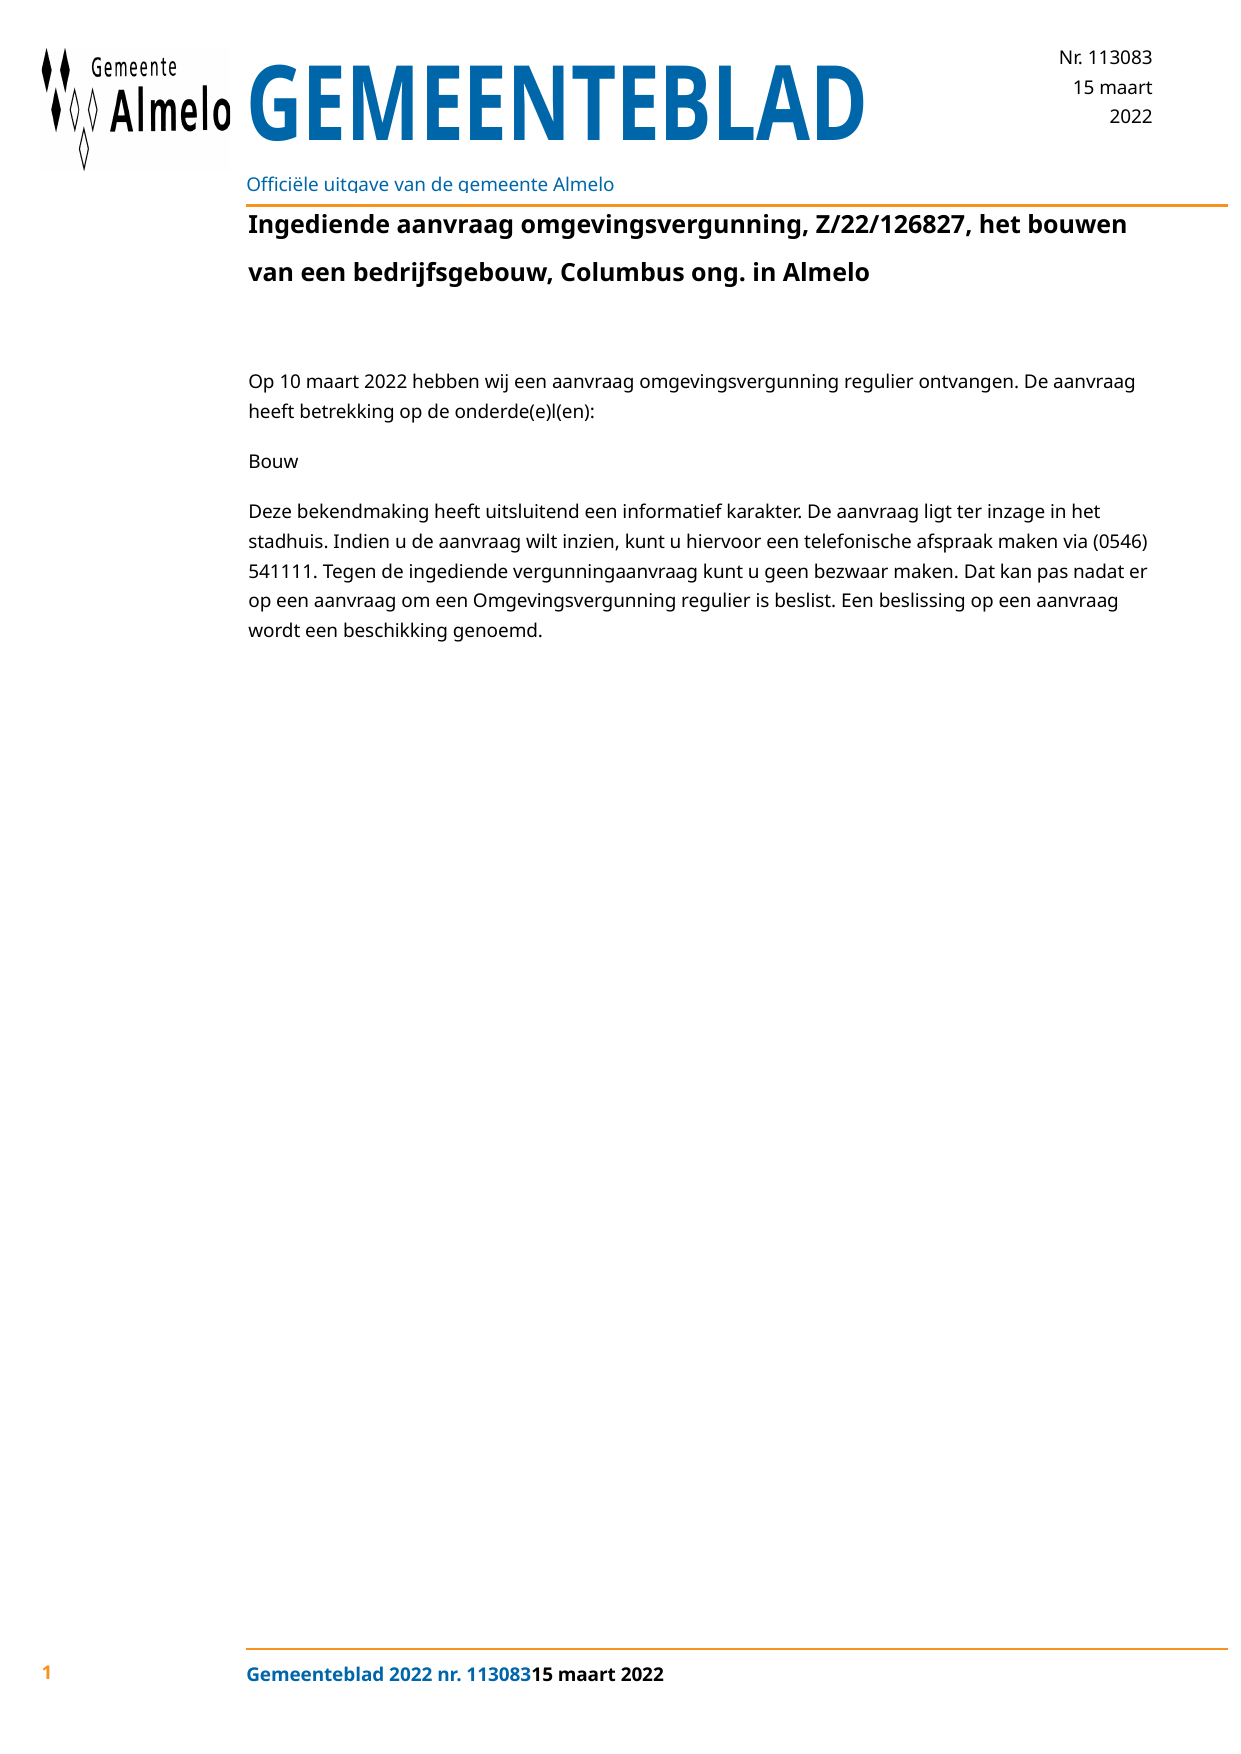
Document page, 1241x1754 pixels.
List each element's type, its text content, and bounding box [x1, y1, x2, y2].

picture [41, 47, 231, 172]
text Deze bekendmaking heeft uitsluitend een informatief karakter. De aanvraag ligt ter inzage in het stadhuis. Indien u de aanvraag wilt inzien, kunt u hiervoor een telefonische afspraak maken via (0546) 541111. Tegen de ingediende vergunningaanvraag kunt u geen bezwaar maken. Dat kan pas nadat er op een aanvraag om een Omgevingsvergunning regulier is beslist. Een beslissing op een aanvraag wordt een beschikking genoemd. [248, 499, 1152, 643]
text Bouw [248, 448, 1152, 474]
text Ingediende aanvraag omgevingsvergunning, Z/22/126827, het bouwen van een bedrijfsgebouw, Columbus ong. in Almelo [248, 207, 1152, 288]
text Op 10 maart 2022 hebben wij een aanvraag omgevingsvergunning regulier ontvangen. De aanvraag heeft betrekking op de onderde(e)l(en): [248, 368, 1152, 424]
